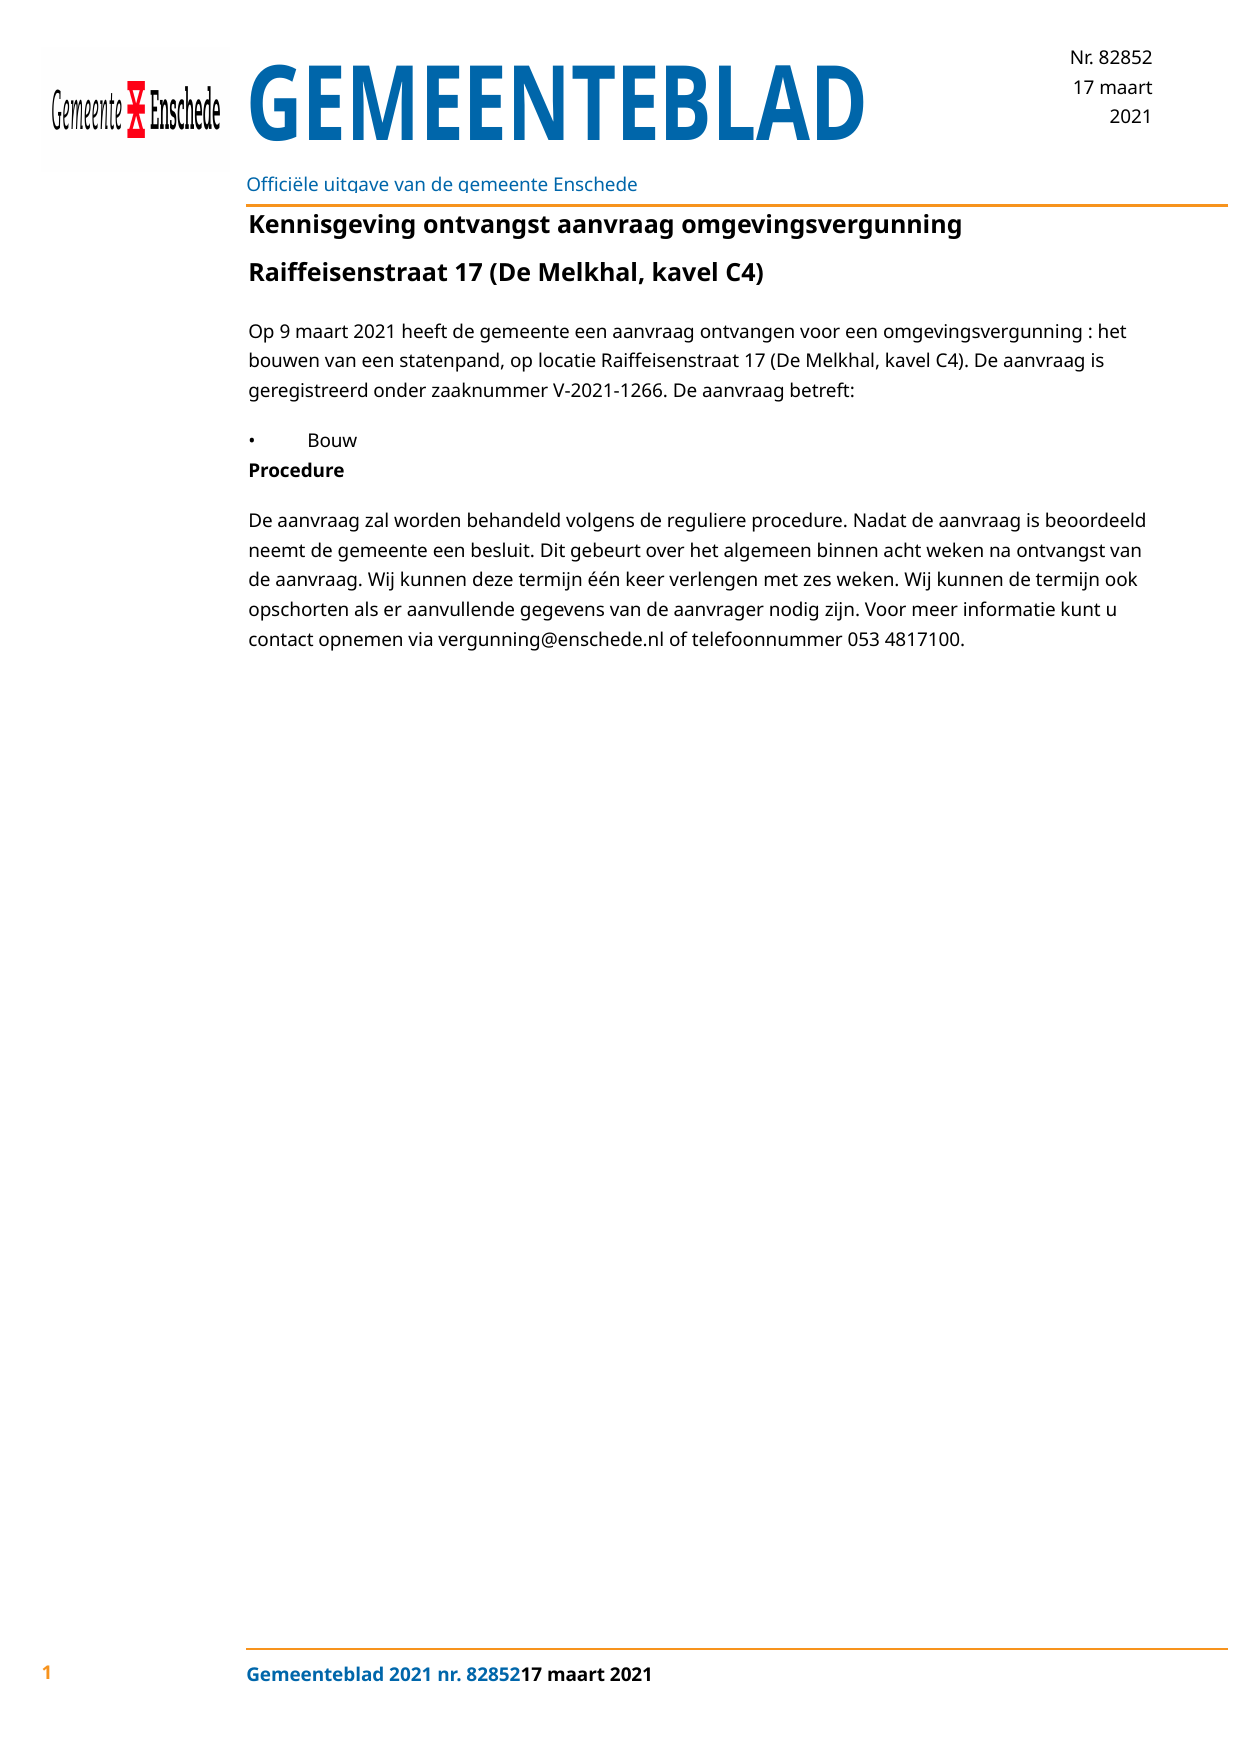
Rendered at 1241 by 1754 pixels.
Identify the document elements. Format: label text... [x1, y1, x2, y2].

picture [41, 47, 231, 172]
text Op 9 maart 2021 heeft de gemeente een aanvraag ontvangen voor een omgevingsvergunning : het bouwen van een statenpand, op locatie Raiffeisenstraat 17 (De Melkhal, kavel C4). De aanvraag is geregistreerd onder zaaknummer V-2021-1266. De aanvraag betreft: [248, 318, 1152, 403]
text Kennisgeving ontvangst aanvraag omgevingsvergunning Raiffeisenstraat 17 (De Melkhal, kavel C4) [248, 207, 1152, 288]
list Bouw [248, 427, 1152, 453]
text Procedure [248, 457, 1152, 483]
text De aanvraag zal worden behandeld volgens de reguliere procedure. Nadat de aanvraag is beoordeeld neemt de gemeente een besluit. Dit gebeurt over het algemeen binnen acht weken na ontvangst van de aanvraag. Wij kunnen deze termijn één keer verlengen met zes weken. Wij kunnen de termijn ook opschorten als er aanvullende gegevens van de aanvrager nodig zijn. Voor meer informatie kunt u contact opnemen via vergunning@enschede.nl of telefoonnummer 053 4817100. [248, 507, 1152, 652]
